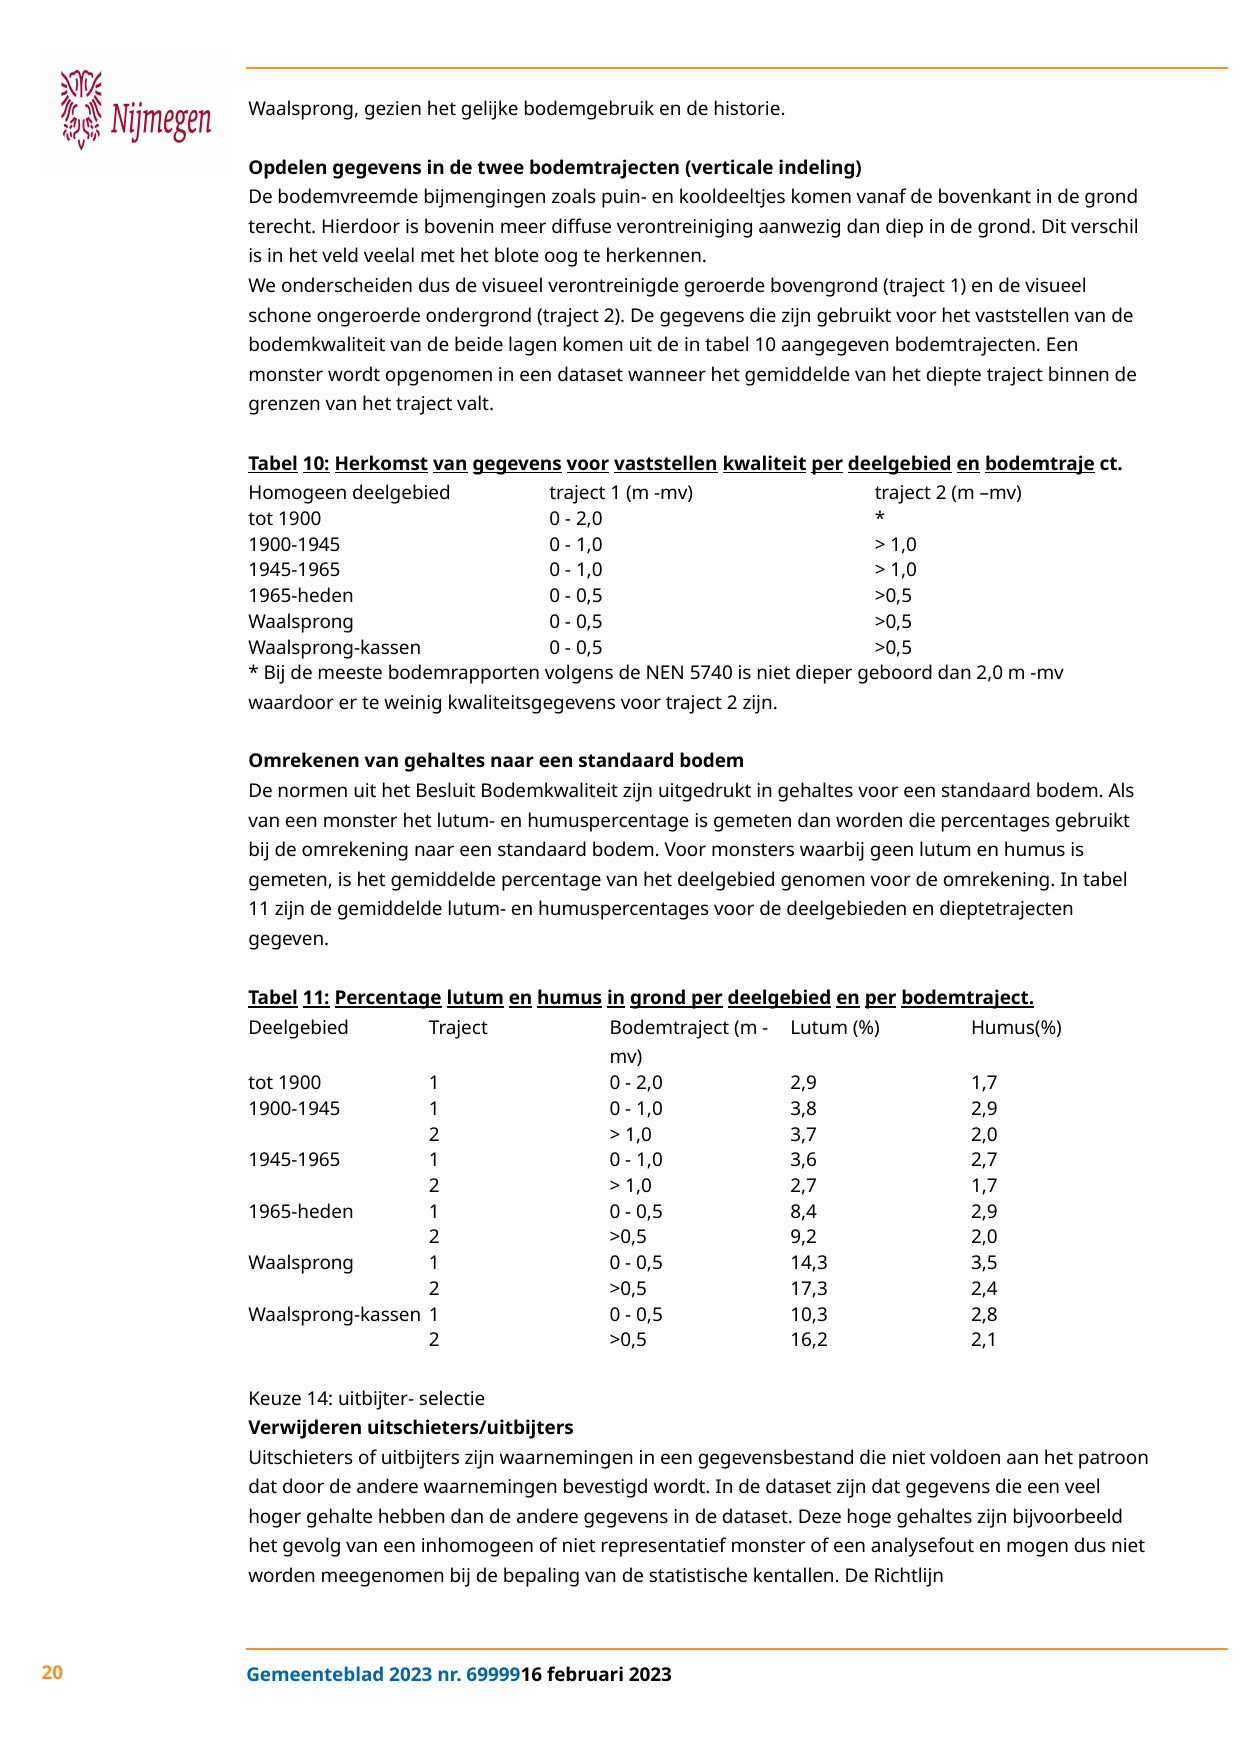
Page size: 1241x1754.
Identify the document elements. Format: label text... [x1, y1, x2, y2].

table_cell 2,7 [971, 1147, 1152, 1172]
text Tabel 10: Herkomst van gegevens voor vaststellen kwaliteit per deelgebied en bodemtraje ct. [248, 450, 1152, 476]
table_cell 3,6 [790, 1147, 971, 1172]
table_cell 1 [429, 1095, 609, 1121]
table_cell 1945-1965 [248, 557, 549, 582]
table_cell 0 - 0,5 [549, 634, 874, 659]
table_cell [248, 1121, 429, 1147]
table_cell 0 - 1,0 [609, 1147, 790, 1172]
table_cell 0 - 2,0 [549, 505, 874, 531]
table_cell tot 1900 [248, 505, 549, 531]
table_cell 3,8 [790, 1095, 971, 1121]
table_cell Waalsprong-kassen [248, 1301, 429, 1327]
table_cell tot 1900 [248, 1069, 429, 1095]
table_cell 0 - 0,5 [609, 1301, 790, 1327]
table_cell 2,0 [971, 1121, 1152, 1147]
text De normen uit het Besluit Bodemkwaliteit zijn uitgedrukt in gehaltes voor een standaard bodem. Als van een monster het lutum- en humuspercentage is gemeten dan worden die percentages gebruikt bij de omrekening naar een standaard bodem. Voor monsters waarbij geen lutum en humus is gemeten, is het gemiddelde percentage van het deelgebied genomen voor de omrekening. In tabel 11 zijn de gemiddelde lutum- en humuspercentages voor de deelgebieden en dieptetrajecten gegeven. [248, 777, 1152, 951]
table_cell 0 - 1,0 [549, 557, 874, 582]
table_cell 1 [429, 1069, 609, 1095]
table_cell 3,5 [971, 1250, 1152, 1275]
table_cell 0 - 1,0 [609, 1095, 790, 1121]
table_cell 1 [429, 1198, 609, 1224]
table_cell 1,7 [971, 1172, 1152, 1198]
table_cell 2 [429, 1121, 609, 1147]
text Uitschieters of uitbijters zijn waarnemingen in een gegevensbestand die niet voldoen aan het patroon dat door de andere waarnemingen bevestigd wordt. In de dataset zijn dat gegevens die een veel hoger gehalte hebben dan de andere gegevens in de dataset. Deze hoge gehaltes zijn bijvoorbeeld het gevolg van een inhomogeen of niet representatief monster of een analysefout en mogen dus niet worden meegenomen bij de bepaling van de statistische kentallen. De Richtlijn [248, 1444, 1152, 1588]
table_cell 2 [429, 1275, 609, 1301]
table_header Deelgebied [248, 1014, 429, 1069]
table_cell >0,5 [609, 1275, 790, 1301]
table_cell > 1,0 [609, 1172, 790, 1198]
text Omrekenen van gehaltes naar een standaard bodem [248, 748, 1152, 773]
table_cell >0,5 [609, 1224, 790, 1249]
table_cell 16,2 [790, 1327, 971, 1352]
table_cell 8,4 [790, 1198, 971, 1224]
table_cell [248, 1172, 429, 1198]
table_cell [248, 1224, 429, 1249]
table_header Lutum (%) [790, 1014, 971, 1069]
table_cell 2,9 [971, 1095, 1152, 1121]
table_header Bodemtraject (m -mv) [609, 1014, 790, 1069]
table_cell 2,7 [790, 1172, 971, 1198]
table_cell 0 - 0,5 [549, 608, 874, 634]
table_cell >0,5 [875, 608, 1152, 634]
table_header traject 2 (m –mv) [875, 480, 1152, 505]
table_cell 0 - 2,0 [609, 1069, 790, 1095]
table_header Humus(%) [971, 1014, 1152, 1069]
table_cell >0,5 [609, 1327, 790, 1352]
table_cell 14,3 [790, 1250, 971, 1275]
table_header Keuze 14: uitbijter- selectie [248, 1385, 1152, 1411]
table_cell >0,5 [875, 583, 1152, 608]
table_cell 1,7 [971, 1069, 1152, 1095]
table_cell 0 - 1,0 [549, 531, 874, 557]
table_cell 2 [429, 1327, 609, 1352]
table_cell > 1,0 [609, 1121, 790, 1147]
table_cell * [875, 505, 1152, 531]
table_cell 2,4 [971, 1275, 1152, 1301]
table_cell [248, 1327, 429, 1352]
table_cell * Bij de meeste bodemrapporten volgens de NEN 5740 is niet dieper geboord dan 2,0 m -mv waardoor er te weinig kwaliteitsgegevens voor traject 2 zijn. [248, 660, 1152, 715]
table_cell 2 [429, 1224, 609, 1249]
text De bodemvreemde bijmengingen zoals puin- en kooldeeltjes komen vanaf de bovenkant in de grond terecht. Hierdoor is bovenin meer diffuse verontreiniging aanwezig dan diep in de grond. Dit verschil is in het veld veelal met het blote oog te herkennen. [248, 183, 1152, 268]
table_cell 2,1 [971, 1327, 1152, 1352]
text Verwijderen uitschieters/uitbijters [248, 1414, 1152, 1440]
table_cell > 1,0 [875, 557, 1152, 582]
table_cell 1945-1965 [248, 1147, 429, 1172]
table_cell 0 - 0,5 [609, 1198, 790, 1224]
table_cell 2,8 [971, 1301, 1152, 1327]
table_cell >0,5 [875, 634, 1152, 659]
picture [41, 47, 231, 172]
table_cell 2 [429, 1172, 609, 1198]
text Opdelen gegevens in de twee bodemtrajecten (verticale indeling) [248, 154, 1152, 180]
table_header Homogeen deelgebied [248, 480, 549, 505]
table_cell 1 [429, 1250, 609, 1275]
table_cell 1900-1945 [248, 1095, 429, 1121]
table_cell > 1,0 [875, 531, 1152, 557]
table_cell 9,2 [790, 1224, 971, 1249]
table_cell Waalsprong [248, 1250, 429, 1275]
table_cell 2,0 [971, 1224, 1152, 1249]
table_cell 1 [429, 1301, 609, 1327]
table_cell 2,9 [971, 1198, 1152, 1224]
text Tabel 11: Percentage lutum en humus in grond per deelgebied en per bodemtraject. [248, 984, 1152, 1010]
table_cell 17,3 [790, 1275, 971, 1301]
table_cell 10,3 [790, 1301, 971, 1327]
table_cell 3,7 [790, 1121, 971, 1147]
table_cell 1965-heden [248, 1198, 429, 1224]
table_cell Waalsprong-kassen [248, 634, 549, 659]
table_cell Waalsprong [248, 608, 549, 634]
table_cell 1965-heden [248, 583, 549, 608]
table_cell 1 [429, 1147, 609, 1172]
table_cell [248, 1275, 429, 1301]
table_header Traject [429, 1014, 609, 1069]
table_cell 1900-1945 [248, 531, 549, 557]
table_cell 2,9 [790, 1069, 971, 1095]
text We onderscheiden dus de visueel verontreinigde geroerde bovengrond (traject 1) en de visueel schone ongeroerde ondergrond (traject 2). De gegevens die zijn gebruikt voor het vaststellen van de bodemkwaliteit van de beide lagen komen uit de in tabel 10 aangegeven bodemtrajecten. Een monster wordt opgenomen in een dataset wanneer het gemiddelde van het diepte traject binnen de grenzen van het traject valt. [248, 272, 1152, 416]
text Waalsprong, gezien het gelijke bodemgebruik en de historie. [248, 95, 1152, 121]
table_cell 0 - 0,5 [609, 1250, 790, 1275]
table_cell 0 - 0,5 [549, 583, 874, 608]
table_header traject 1 (m -mv) [549, 480, 874, 505]
